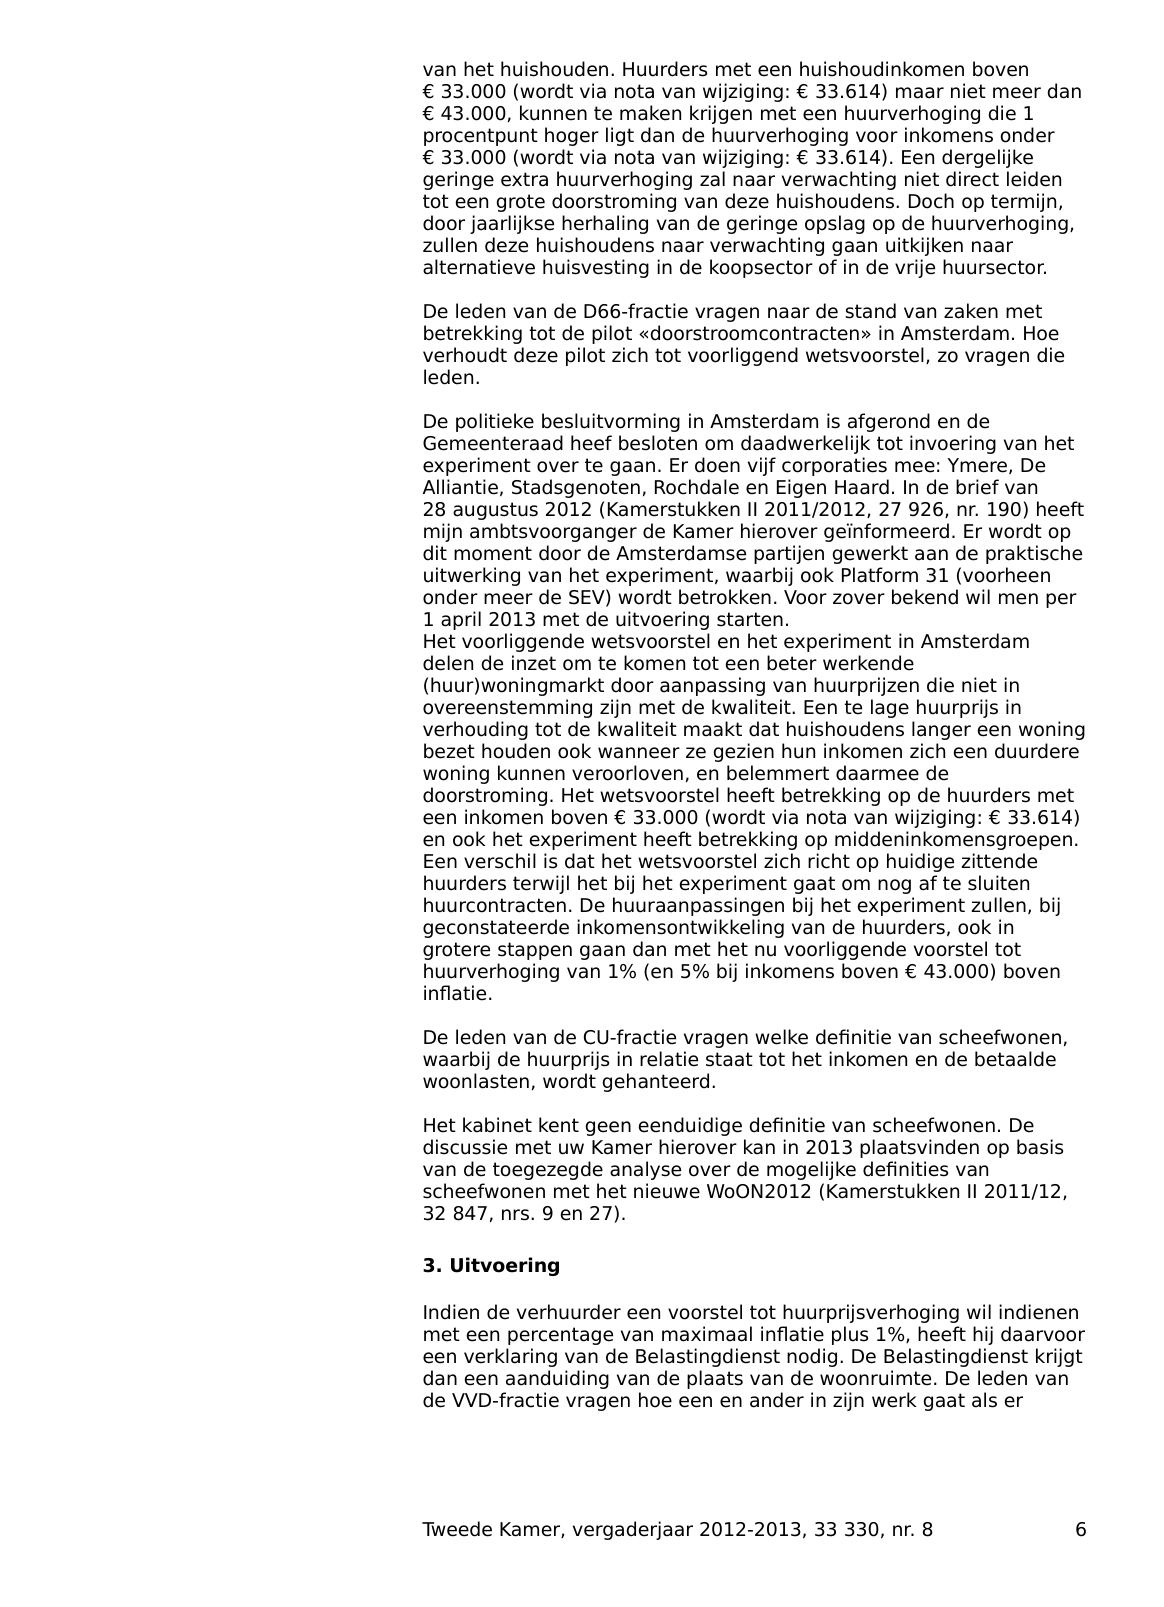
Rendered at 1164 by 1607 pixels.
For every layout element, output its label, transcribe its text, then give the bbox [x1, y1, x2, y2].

text De leden van de CU-fractie vragen welke definitie van scheefwonen, waarbij de huurprijs in relatie staat tot het inkomen en de betaalde woonlasten, wordt gehanteerd. [422, 1027, 1087, 1093]
text De leden van de D66-fractie vragen naar de stand van zaken met betrekking tot de pilot «doorstroomcontracten» in Amsterdam. Hoe verhoudt deze pilot zich tot voorliggend wetsvoorstel, zo vragen die leden. [422, 301, 1087, 389]
text Het voorliggende wetsvoorstel en het experiment in Amsterdam delen de inzet om te komen tot een beter werkende (huur)woningmarkt door aanpassing van huurprijzen die niet in overeenstemming zijn met de kwaliteit. Een te lage huurprijs in verhouding tot de kwaliteit maakt dat huishoudens langer een woning bezet houden ook wanneer ze gezien hun inkomen zich een duurdere woning kunnen veroorloven, en belemmert daarmee de doorstroming. Het wetsvoorstel heeft betrekking op de huurders met een inkomen boven € 33.000 (wordt via nota van wijziging: € 33.614) en ook het experiment heeft betrekking op middeninkomensgroepen. Een verschil is dat het wetsvoorstel zich richt op huidige zittende huurders terwijl het bij het experiment gaat om nog af te sluiten huurcontracten. De huuraanpassingen bij het experiment zullen, bij geconstateerde inkomensontwikkeling van de huurders, ook in grotere stappen gaan dan met het nu voorliggende voorstel tot huurverhoging van 1% (en 5% bij inkomens boven € 43.000) boven inflatie. [422, 631, 1087, 1004]
text van het huishouden. Huurders met een huishoudinkomen boven € 33.000 (wordt via nota van wijziging: € 33.614) maar niet meer dan € 43.000, kunnen te maken krijgen met een huurverhoging die 1 procentpunt hoger ligt dan de huurverhoging voor inkomens onder € 33.000 (wordt via nota van wijziging: € 33.614). Een dergelijke geringe extra huurverhoging zal naar verwachting niet direct leiden tot een grote doorstroming van deze huishoudens. Doch op termijn, door jaarlijkse herhaling van de geringe opslag op de huurverhoging, zullen deze huishoudens naar verwachting gaan uitkijken naar alternatieve huisvesting in de koopsector of in de vrije huursector. [422, 59, 1087, 279]
text Het kabinet kent geen eenduidige definitie van scheefwonen. De discussie met uw Kamer hierover kan in 2013 plaatsvinden op basis van de toegezegde analyse over de mogelijke definities van scheefwonen met het nieuwe WoON2012 (Kamerstukken II 2011/12, 32 847, nrs. 9 en 27). [422, 1115, 1087, 1225]
text De politieke besluitvorming in Amsterdam is afgerond en de Gemeenteraad heef besloten om daadwerkelijk tot invoering van het experiment over te gaan. Er doen vijf corporaties mee: Ymere, De Alliantie, Stadsgenoten, Rochdale en Eigen Haard. In de brief van 28 augustus 2012 (Kamerstukken II 2011/2012, 27 926, nr. 190) heeft mijn ambtsvoorganger de Kamer hierover geïnformeerd. Er wordt op dit moment door de Amsterdamse partijen gewerkt aan de praktische uitwerking van het experiment, waarbij ook Platform 31 (voorheen onder meer de SEV) wordt betrokken. Voor zover bekend wil men per 1 april 2013 met de uitvoering starten. [422, 411, 1087, 631]
subtitle 3. Uitvoering [422, 1255, 1087, 1277]
text Indien de verhuurder een voorstel tot huurprijsverhoging wil indienen met een percentage van maximaal inflatie plus 1%, heeft hij daarvoor een verklaring van de Belastingdienst nodig. De Belastingdienst krijgt dan een aanduiding van de plaats van de woonruimte. De leden van de VVD-fractie vragen hoe een en ander in zijn werk gaat als er [422, 1302, 1087, 1412]
